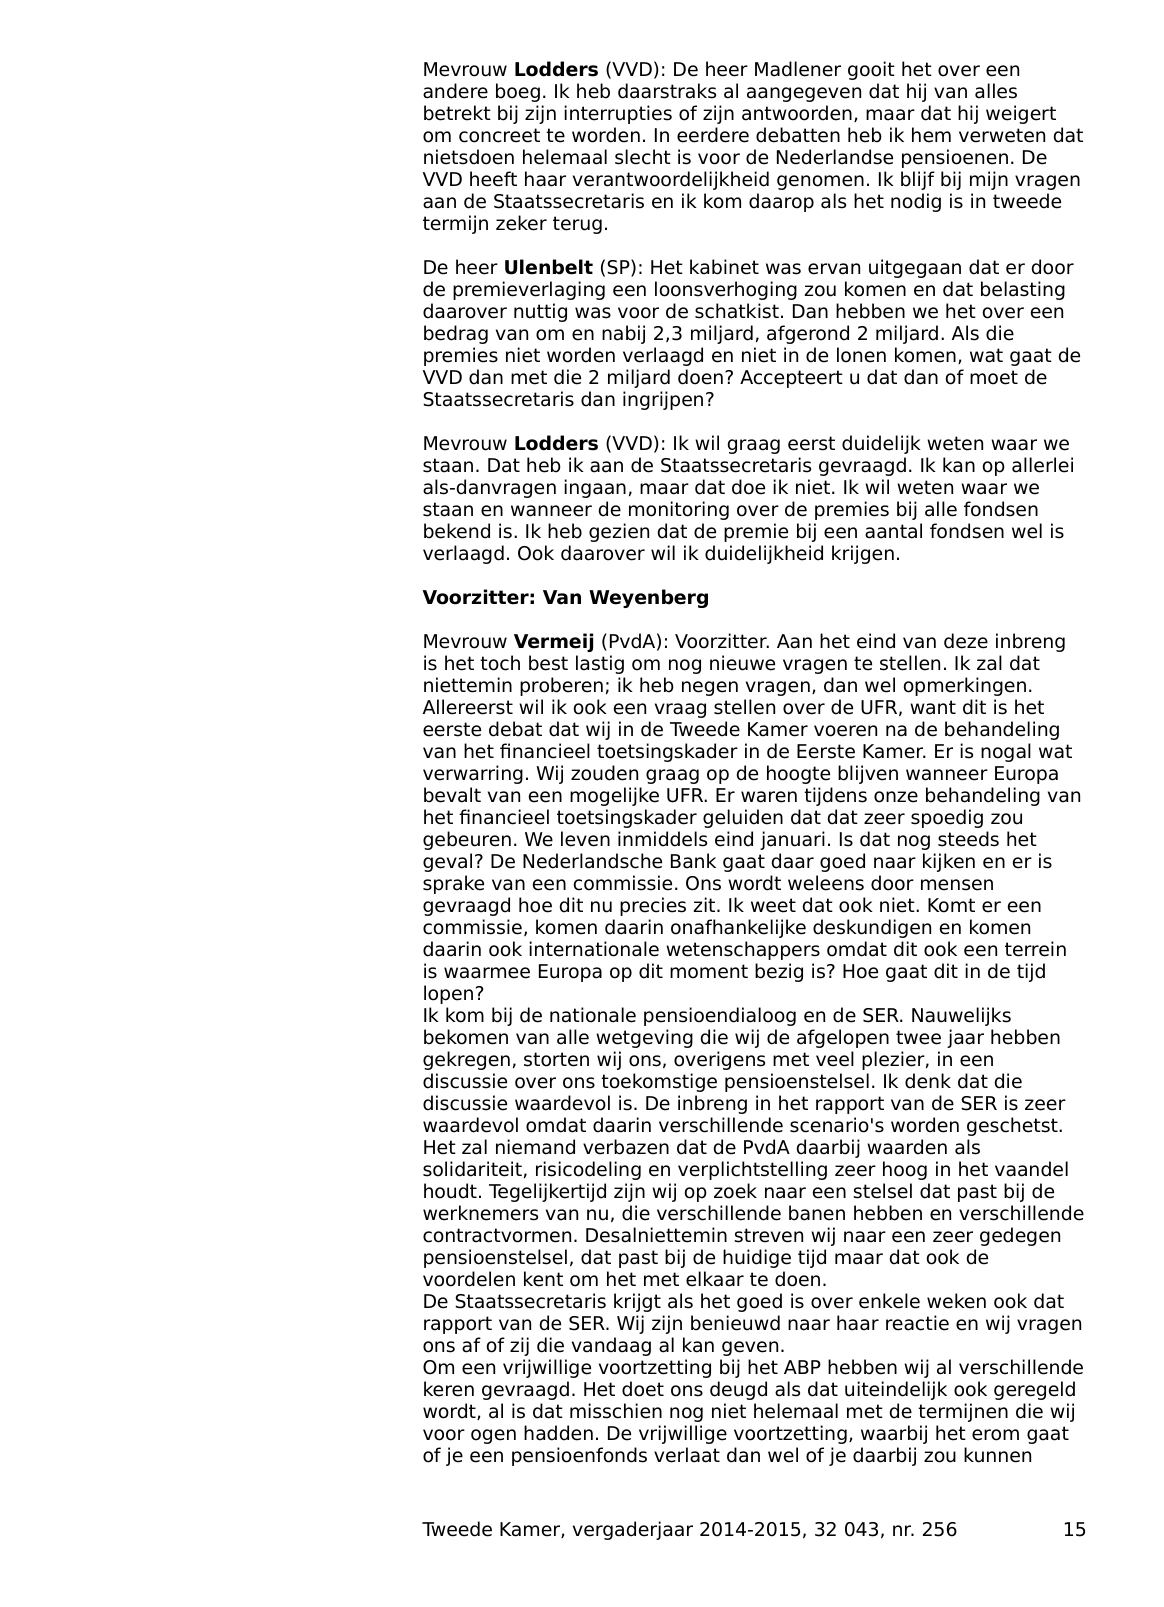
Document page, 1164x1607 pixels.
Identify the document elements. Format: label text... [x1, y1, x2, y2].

text Ik kom bij de nationale pensioendialoog en de SER. Nauwelijks bekomen van alle wetgeving die wij de afgelopen twee jaar hebben gekregen, storten wij ons, overigens met veel plezier, in een discussie over ons toekomstige pensioenstelsel. Ik denk dat die discussie waardevol is. De inbreng in het rapport van de SER is zeer waardevol omdat daarin verschillende scenario's worden geschetst. Het zal niemand verbazen dat de PvdA daarbij waarden als solidariteit, risicodeling en verplichtstelling zeer hoog in het vaandel houdt. Tegelijkertijd zijn wij op zoek naar een stelsel dat past bij de werknemers van nu, die verschillende banen hebben en verschillende contractvormen. Desalniettemin streven wij naar een zeer gedegen pensioenstelsel, dat past bij de huidige tijd maar dat ook de voordelen kent om het met elkaar te doen. [422, 1005, 1087, 1291]
text Mevrouw Lodders (VVD): De heer Madlener gooit het over een andere boeg. Ik heb daarstraks al aangegeven dat hij van alles betrekt bij zijn interrupties of zijn antwoorden, maar dat hij weigert om concreet te worden. In eerdere debatten heb ik hem verweten dat nietsdoen helemaal slecht is voor de Nederlandse pensioenen. De VVD heeft haar verantwoordelijkheid genomen. Ik blijf bij mijn vragen aan de Staatssecretaris en ik kom daarop als het nodig is in tweede termijn zeker terug. [422, 59, 1087, 235]
text Allereerst wil ik ook een vraag stellen over de UFR, want dit is het eerste debat dat wij in de Tweede Kamer voeren na de behandeling van het financieel toetsingskader in de Eerste Kamer. Er is nogal wat verwarring. Wij zouden graag op de hoogte blijven wanneer Europa bevalt van een mogelijke UFR. Er waren tijdens onze behandeling van het financieel toetsingskader geluiden dat dat zeer spoedig zou gebeuren. We leven inmiddels eind januari. Is dat nog steeds het geval? De Nederlandsche Bank gaat daar goed naar kijken en er is sprake van een commissie. Ons wordt weleens door mensen gevraagd hoe dit nu precies zit. Ik weet dat ook niet. Komt er een commissie, komen daarin onafhankelijke deskundigen en komen daarin ook internationale wetenschappers omdat dit ook een terrein is waarmee Europa op dit moment bezig is? Hoe gaat dit in de tijd lopen? [422, 697, 1087, 1005]
text Om een vrijwillige voortzetting bij het ABP hebben wij al verschillende keren gevraagd. Het doet ons deugd als dat uiteindelijk ook geregeld wordt, al is dat misschien nog niet helemaal met de termijnen die wij voor ogen hadden. De vrijwillige voortzetting, waarbij het erom gaat of je een pensioenfonds verlaat dan wel of je daarbij zou kunnen [422, 1357, 1087, 1467]
text De heer Ulenbelt (SP): Het kabinet was ervan uitgegaan dat er door de premieverlaging een loonsverhoging zou komen en dat belasting daarover nuttig was voor de schatkist. Dan hebben we het over een bedrag van om en nabij 2,3 miljard, afgerond 2 miljard. Als die premies niet worden verlaagd en niet in de lonen komen, wat gaat de VVD dan met die 2 miljard doen? Accepteert u dat dan of moet de Staatssecretaris dan ingrijpen? [422, 257, 1087, 411]
text Mevrouw Vermeij (PvdA): Voorzitter. Aan het eind van deze inbreng is het toch best lastig om nog nieuwe vragen te stellen. Ik zal dat niettemin proberen; ik heb negen vragen, dan wel opmerkingen. [422, 631, 1087, 697]
subtitle Voorzitter: Van Weyenberg [422, 587, 1087, 609]
text Mevrouw Lodders (VVD): Ik wil graag eerst duidelijk weten waar we staan. Dat heb ik aan de Staatssecretaris gevraagd. Ik kan op allerlei als-danvragen ingaan, maar dat doe ik niet. Ik wil weten waar we staan en wanneer de monitoring over de premies bij alle fondsen bekend is. Ik heb gezien dat de premie bij een aantal fondsen wel is verlaagd. Ook daarover wil ik duidelijkheid krijgen. [422, 433, 1087, 565]
text De Staatssecretaris krijgt als het goed is over enkele weken ook dat rapport van de SER. Wij zijn benieuwd naar haar reactie en wij vragen ons af of zij die vandaag al kan geven. [422, 1291, 1087, 1357]
